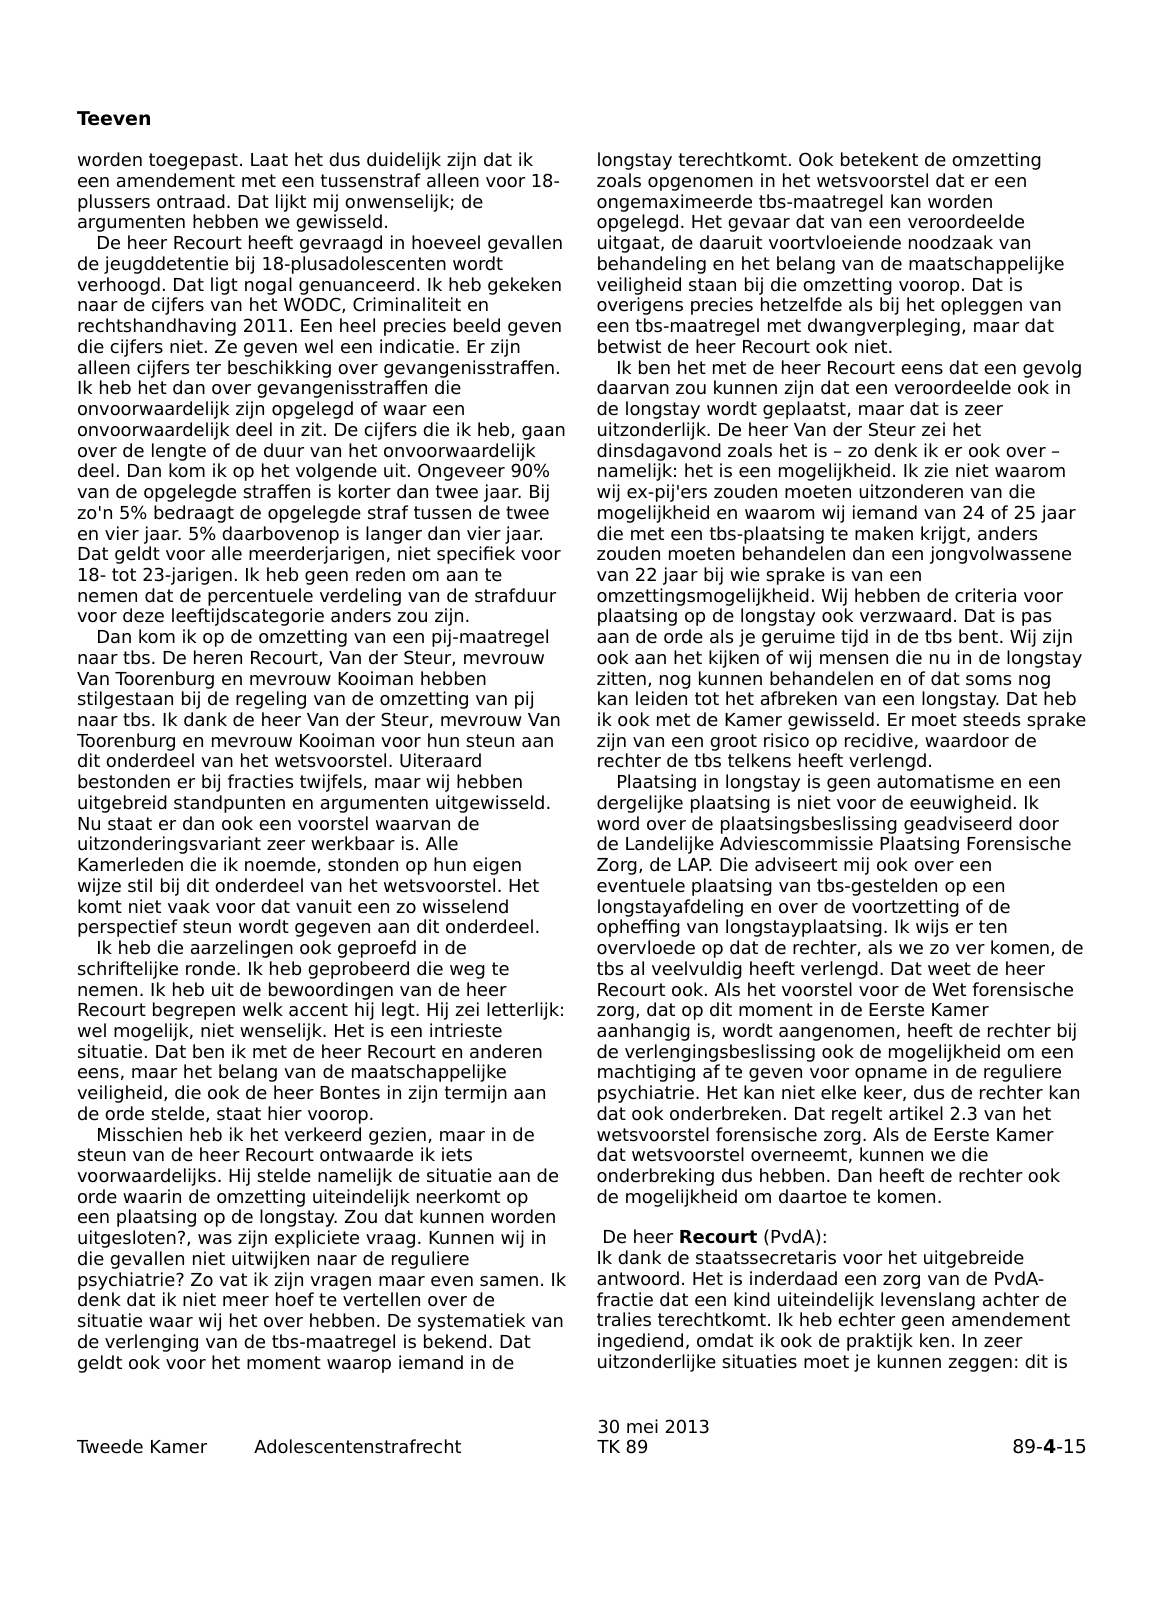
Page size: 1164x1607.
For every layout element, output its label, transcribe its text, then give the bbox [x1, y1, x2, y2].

text Ik dank de staatssecretaris voor het uitgebreide antwoord. Het is inderdaad een zorg van de PvdA-fractie dat een kind uiteindelijk levenslang achter de tralies terechtkomt. Ik heb echter geen amendement ingediend, omdat ik ook de praktijk ken. In zeer uitzonderlijke situaties moet je kunnen zeggen: dit is [596, 1248, 1087, 1372]
text worden toegepast. Laat het dus duidelijk zijn dat ik een amendement met een tussenstraf alleen voor 18-plussers ontraad. Dat lijkt mij onwenselijk; de argumenten hebben we gewisseld. [77, 150, 567, 233]
text De heer Recourt (PvdA): [596, 1227, 1087, 1248]
text Plaatsing in longstay is geen automatisme en een dergelijke plaatsing is niet voor de eeuwigheid. Ik word over de plaatsingsbeslissing geadviseerd door de Landelijke Adviescommissie Plaatsing Forensische Zorg, de LAP. Die adviseert mij ook over een eventuele plaatsing van tbs-gestelden op een longstayafdeling en over de voortzetting of de opheffing van longstayplaatsing. Ik wijs er ten overvloede op dat de rechter, als we zo ver komen, de tbs al veelvuldig heeft verlengd. Dat weet de heer Recourt ook. Als het voorstel voor de Wet forensische zorg, dat op dit moment in de Eerste Kamer aanhangig is, wordt aangenomen, heeft de rechter bij de verlengingsbeslissing ook de mogelijkheid om een machtiging af te geven voor opname in de reguliere psychiatrie. Het kan niet elke keer, dus de rechter kan dat ook onderbreken. Dat regelt artikel 2.3 van het wetsvoorstel forensische zorg. Als de Eerste Kamer dat wetsvoorstel overneemt, kunnen we die onderbreking dus hebben. Dan heeft de rechter ook de mogelijkheid om daartoe te komen. [596, 772, 1087, 1207]
text Dan kom ik op de omzetting van een pij-maatregel naar tbs. De heren Recourt, Van der Steur, mevrouw Van Toorenburg en mevrouw Kooiman hebben stilgestaan bij de regeling van de omzetting van pij naar tbs. Ik dank de heer Van der Steur, mevrouw Van Toorenburg en mevrouw Kooiman voor hun steun aan dit onderdeel van het wetsvoorstel. Uiteraard bestonden er bij fracties twijfels, maar wij hebben uitgebreid standpunten en argumenten uitgewisseld. Nu staat er dan ook een voorstel waarvan de uitzonderingsvariant zeer werkbaar is. Alle Kamerleden die ik noemde, stonden op hun eigen wijze stil bij dit onderdeel van het wetsvoorstel. Het komt niet vaak voor dat vanuit een zo wisselend perspectief steun wordt gegeven aan dit onderdeel. [77, 627, 567, 938]
text Misschien heb ik het verkeerd gezien, maar in de steun van de heer Recourt ontwaarde ik iets voorwaardelijks. Hij stelde namelijk de situatie aan de orde waarin de omzetting uiteindelijk neerkomt op een plaatsing op de longstay. Zou dat kunnen worden uitgesloten?, was zijn expliciete vraag. Kunnen wij in die gevallen niet uitwijken naar de reguliere psychiatrie? Zo vat ik zijn vragen maar even samen. Ik denk dat ik niet meer hoef te vertellen over de situatie waar wij het over hebben. De systematiek van de verlenging van de tbs-maatregel is bekend. Dat geldt ook voor het moment waarop iemand in de [77, 1124, 567, 1373]
text De heer Recourt heeft gevraagd in hoeveel gevallen de jeugddetentie bij 18-plusadolescenten wordt verhoogd. Dat ligt nogal genuanceerd. Ik heb gekeken naar de cijfers van het WODC, Criminaliteit en rechtshandhaving 2011. Een heel precies beeld geven die cijfers niet. Ze geven wel een indicatie. Er zijn alleen cijfers ter beschikking over gevangenisstraffen. Ik heb het dan over gevangenisstraffen die onvoorwaardelijk zijn opgelegd of waar een onvoorwaardelijk deel in zit. De cijfers die ik heb, gaan over de lengte of de duur van het onvoorwaardelijk deel. Dan kom ik op het volgende uit. Ongeveer 90% van de opgelegde straffen is korter dan twee jaar. Bij zo'n 5% bedraagt de opgelegde straf tussen de twee en vier jaar. 5% daarbovenop is langer dan vier jaar. Dat geldt voor alle meerderjarigen, niet specifiek voor 18- tot 23-jarigen. Ik heb geen reden om aan te nemen dat de percentuele verdeling van de strafduur voor deze leeftijdscategorie anders zou zijn. [77, 233, 567, 627]
text Ik ben het met de heer Recourt eens dat een gevolg daarvan zou kunnen zijn dat een veroordeelde ook in de longstay wordt geplaatst, maar dat is zeer uitzonderlijk. De heer Van der Steur zei het dinsdagavond zoals het is – zo denk ik er ook over – namelijk: het is een mogelijkheid. Ik zie niet waarom wij ex-pij'ers zouden moeten uitzonderen van die mogelijkheid en waarom wij iemand van 24 of 25 jaar die met een tbs-plaatsing te maken krijgt, anders zouden moeten behandelen dan een jongvolwassene van 22 jaar bij wie sprake is van een omzettingsmogelijkheid. Wij hebben de criteria voor plaatsing op de longstay ook verzwaard. Dat is pas aan de orde als je geruime tijd in de tbs bent. Wij zijn ook aan het kijken of wij mensen die nu in de longstay zitten, nog kunnen behandelen en of dat soms nog kan leiden tot het afbreken van een longstay. Dat heb ik ook met de Kamer gewisseld. Er moet steeds sprake zijn van een groot risico op recidive, waardoor de rechter de tbs telkens heeft verlengd. [596, 357, 1087, 772]
text longstay terechtkomt. Ook betekent de omzetting zoals opgenomen in het wetsvoorstel dat er een ongemaximeerde tbs-maatregel kan worden opgelegd. Het gevaar dat van een veroordeelde uitgaat, de daaruit voortvloeiende noodzaak van behandeling en het belang van de maatschappelijke veiligheid staan bij die omzetting voorop. Dat is overigens precies hetzelfde als bij het opleggen van een tbs-maatregel met dwangverpleging, maar dat betwist de heer Recourt ook niet. [596, 150, 1087, 357]
text Ik heb die aarzelingen ook geproefd in de schriftelijke ronde. Ik heb geprobeerd die weg te nemen. Ik heb uit de bewoordingen van de heer Recourt begrepen welk accent hij legt. Hij zei letterlijk: wel mogelijk, niet wenselijk. Het is een intrieste situatie. Dat ben ik met de heer Recourt en anderen eens, maar het belang van de maatschappelijke veiligheid, die ook de heer Bontes in zijn termijn aan de orde stelde, staat hier voorop. [77, 938, 567, 1124]
